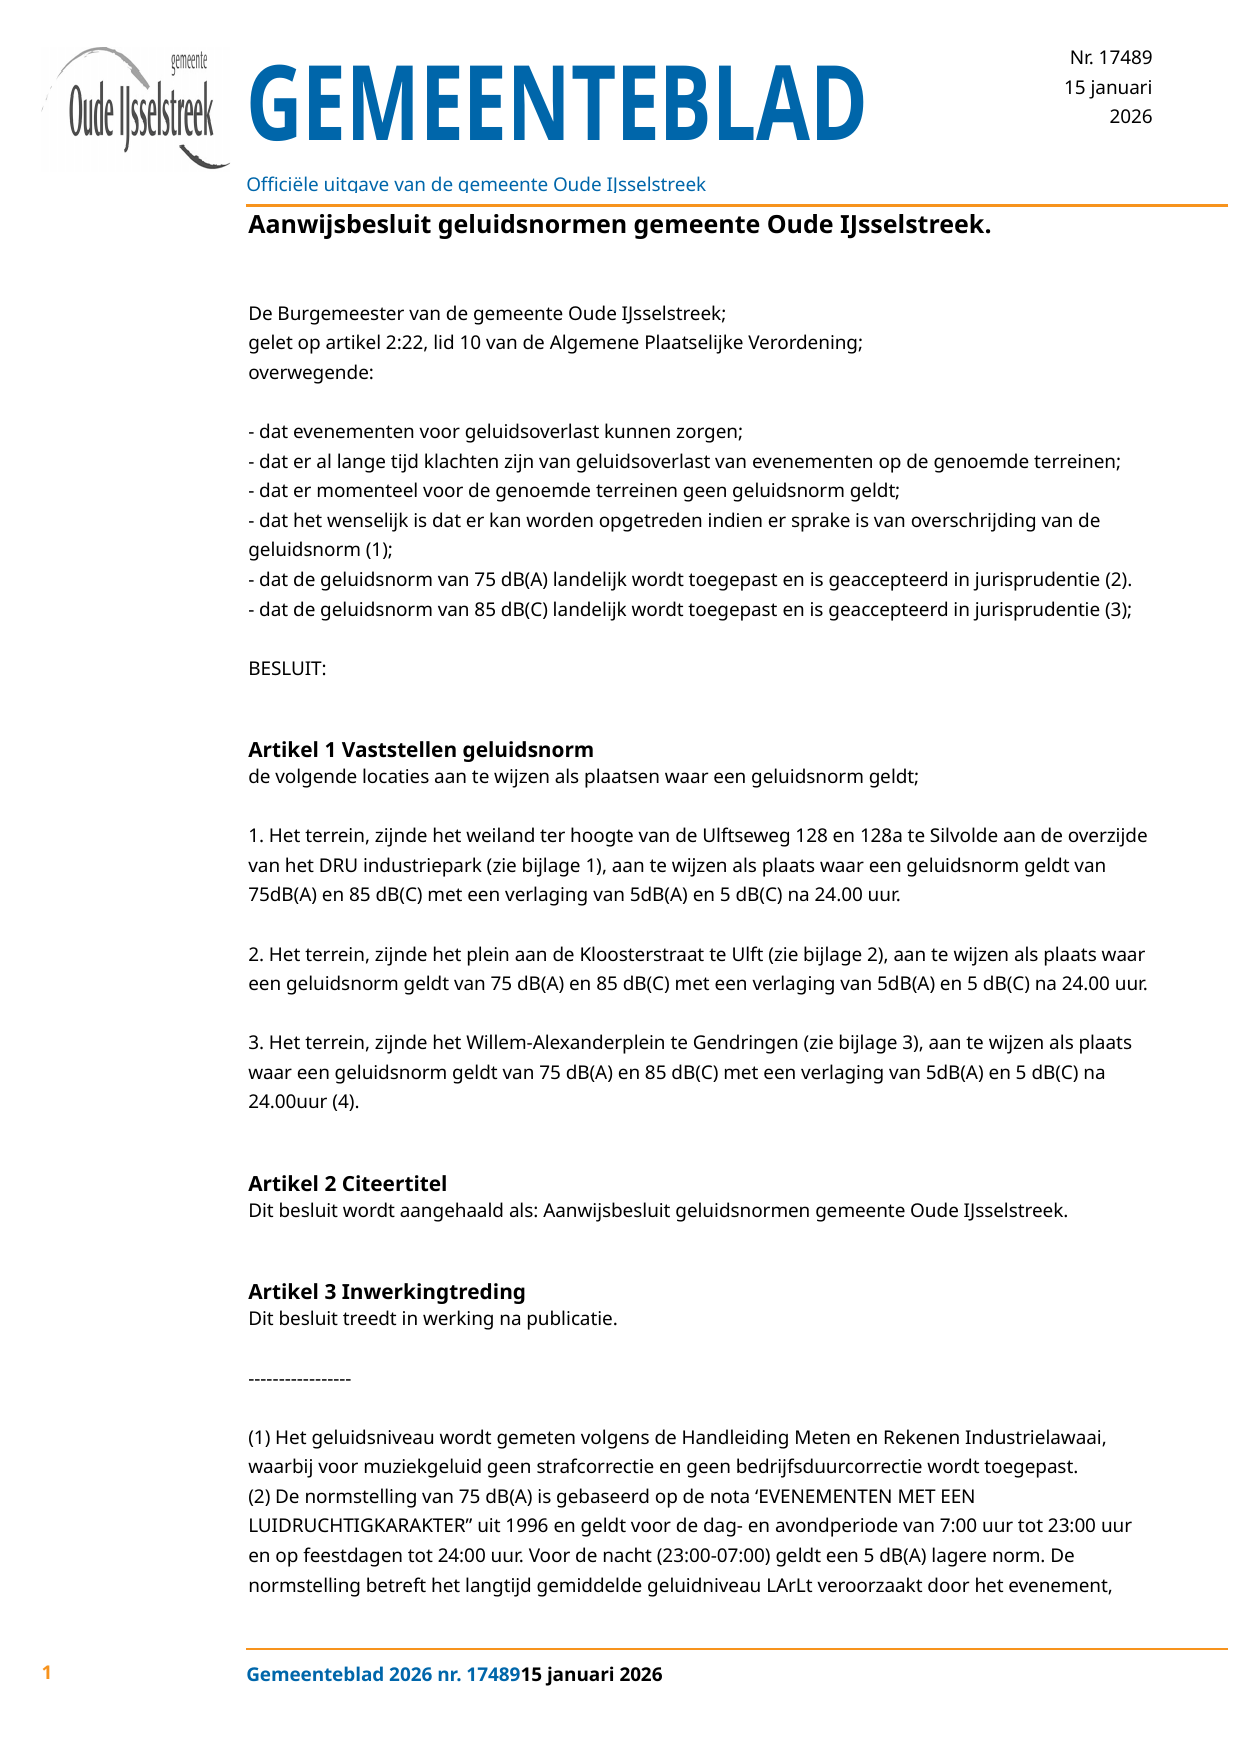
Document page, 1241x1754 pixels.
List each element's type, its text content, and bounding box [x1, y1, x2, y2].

text 2. Het terrein, zijnde het plein aan de Kloosterstraat te Ulft (zie bijlage 2), aan te wijzen als plaats waar een geluidsnorm geldt van 75 dB(A) en 85 dB(C) met een verlaging van 5dB(A) en 5 dB(C) na 24.00 uur. [248, 941, 1152, 996]
text ----------------- [248, 1365, 1152, 1391]
text 1. Het terrein, zijnde het weiland ter hoogte van de Ulftseweg 128 en 128a te Silvolde aan de overzijde van het DRU industriepark (zie bijlage 1), aan te wijzen als plaats waar een geluidsnorm geldt van 75dB(A) en 85 dB(C) met een verlaging van 5dB(A) en 5 dB(C) na 24.00 uur. [248, 822, 1152, 907]
text (1) Het geluidsniveau wordt gemeten volgens de Handleiding Meten en Rekenen Industrielawaai, waarbij voor muziekgeluid geen strafcorrectie en geen bedrijfsduurcorrectie wordt toegepast. [248, 1424, 1152, 1479]
picture [41, 47, 231, 172]
text (2) De normstelling van 75 dB(A) is gebaseerd op de nota ‘EVENEMENTEN MET EEN LUIDRUCHTIGKARAKTER” uit 1996 en geldt voor de dag- en avondperiode van 7:00 uur tot 23:00 uur en op feestdagen tot 24:00 uur. Voor de nacht (23:00-07:00) geldt een 5 dB(A) lagere norm. De normstelling betreft het langtijd gemiddelde geluidniveau LArLt veroorzaakt door het evenement, [248, 1483, 1152, 1598]
text - dat er al lange tijd klachten zijn van geluidsoverlast van evenementen op de genoemde terreinen; [248, 448, 1152, 473]
text Dit besluit wordt aangehaald als: Aanwijsbesluit geluidsnormen gemeente Oude IJsselstreek. [248, 1197, 1152, 1223]
text Artikel 2 Citeertitel [248, 1169, 1152, 1197]
text - dat er momenteel voor de genoemde terreinen geen geluidsnorm geldt; [248, 477, 1152, 503]
text 3. Het terrein, zijnde het Willem-Alexanderplein te Gendringen (zie bijlage 3), aan te wijzen als plaats waar een geluidsnorm geldt van 75 dB(A) en 85 dB(C) met een verlaging van 5dB(A) en 5 dB(C) na 24.00uur (4). [248, 1029, 1152, 1114]
text De Burgemeester van de gemeente Oude IJsselstreek; [248, 300, 1152, 326]
text - dat de geluidsnorm van 75 dB(A) landelijk wordt toegepast en is geaccepteerd in jurisprudentie (2). [248, 566, 1152, 592]
text Aanwijsbesluit geluidsnormen gemeente Oude IJsselstreek. [248, 207, 1152, 241]
text Artikel 3 Inwerkingtreding [248, 1277, 1152, 1306]
text Artikel 1 Vaststellen geluidsnorm [248, 735, 1152, 763]
text BESLUIT: [248, 655, 1152, 681]
text Dit besluit treedt in werking na publicatie. [248, 1306, 1152, 1331]
text - dat de geluidsnorm van 85 dB(C) landelijk wordt toegepast en is geaccepteerd in jurisprudentie (3); [248, 596, 1152, 621]
text overwegende: [248, 359, 1152, 385]
text gelet op artikel 2:22, lid 10 van de Algemene Plaatselijke Verordening; [248, 329, 1152, 355]
text - dat evenementen voor geluidsoverlast kunnen zorgen; [248, 418, 1152, 444]
text de volgende locaties aan te wijzen als plaatsen waar een geluidsnorm geldt; [248, 763, 1152, 789]
text - dat het wenselijk is dat er kan worden opgetreden indien er sprake is van overschrijding van de geluidsnorm (1); [248, 507, 1152, 562]
